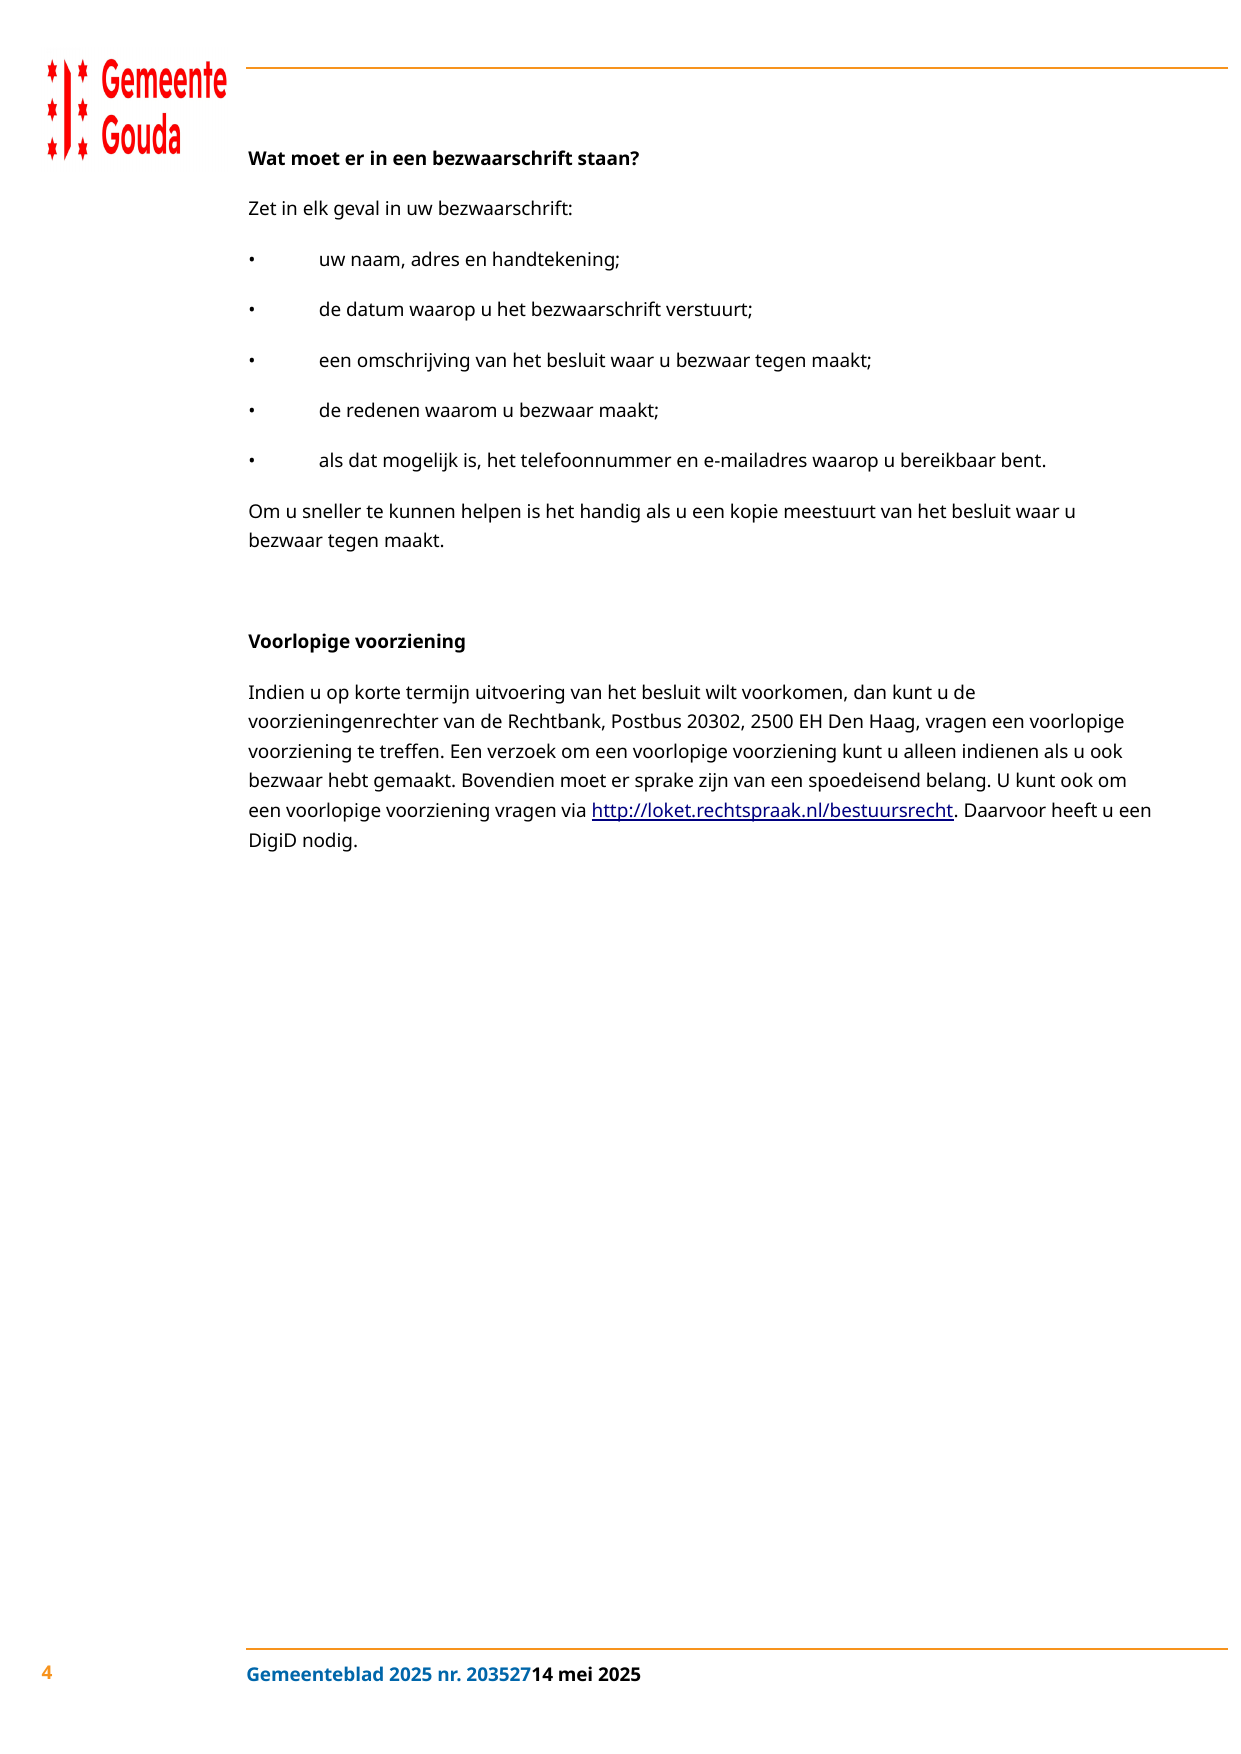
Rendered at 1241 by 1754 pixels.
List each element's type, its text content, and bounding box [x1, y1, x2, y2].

text Voorlopige voorziening [248, 628, 1152, 654]
text Zet in elk geval in uw bezwaarschrift: [248, 196, 1152, 221]
picture [41, 47, 231, 172]
text • de redenen waarom u bezwaar maakt; [248, 397, 1152, 423]
text Wat moet er in een bezwaarschrift staan? [248, 145, 1152, 171]
text • een omschrijving van het besluit waar u bezwaar tegen maakt; [248, 347, 1152, 373]
text • uw naam, adres en handtekening; [248, 246, 1152, 272]
text • de datum waarop u het bezwaarschrift verstuurt; [248, 296, 1152, 322]
text • als dat mogelijk is, het telefoonnummer en e-mailadres waarop u bereikbaar bent. [248, 448, 1152, 473]
text Indien u op korte termijn uitvoering van het besluit wilt voorkomen, dan kunt u de voorzieningenrechter van de Rechtbank, Postbus 20302, 2500 EH Den Haag, vragen een voorlopige voorziening te treffen. Een verzoek om een voorlopige voorziening kunt u alleen indienen als u ook bezwaar hebt gemaakt. Bovendien moet er sprake zijn van een spoedeisend belang. U kunt ook om een voorlopige voorziening vragen via http://loket.rechtspraak.nl/bestuursrecht. Daarvoor heeft u een DigiD nodig. [248, 679, 1152, 853]
text Om u sneller te kunnen helpen is het handig als u een kopie meestuurt van het besluit waar u bezwaar tegen maakt. [248, 498, 1152, 553]
